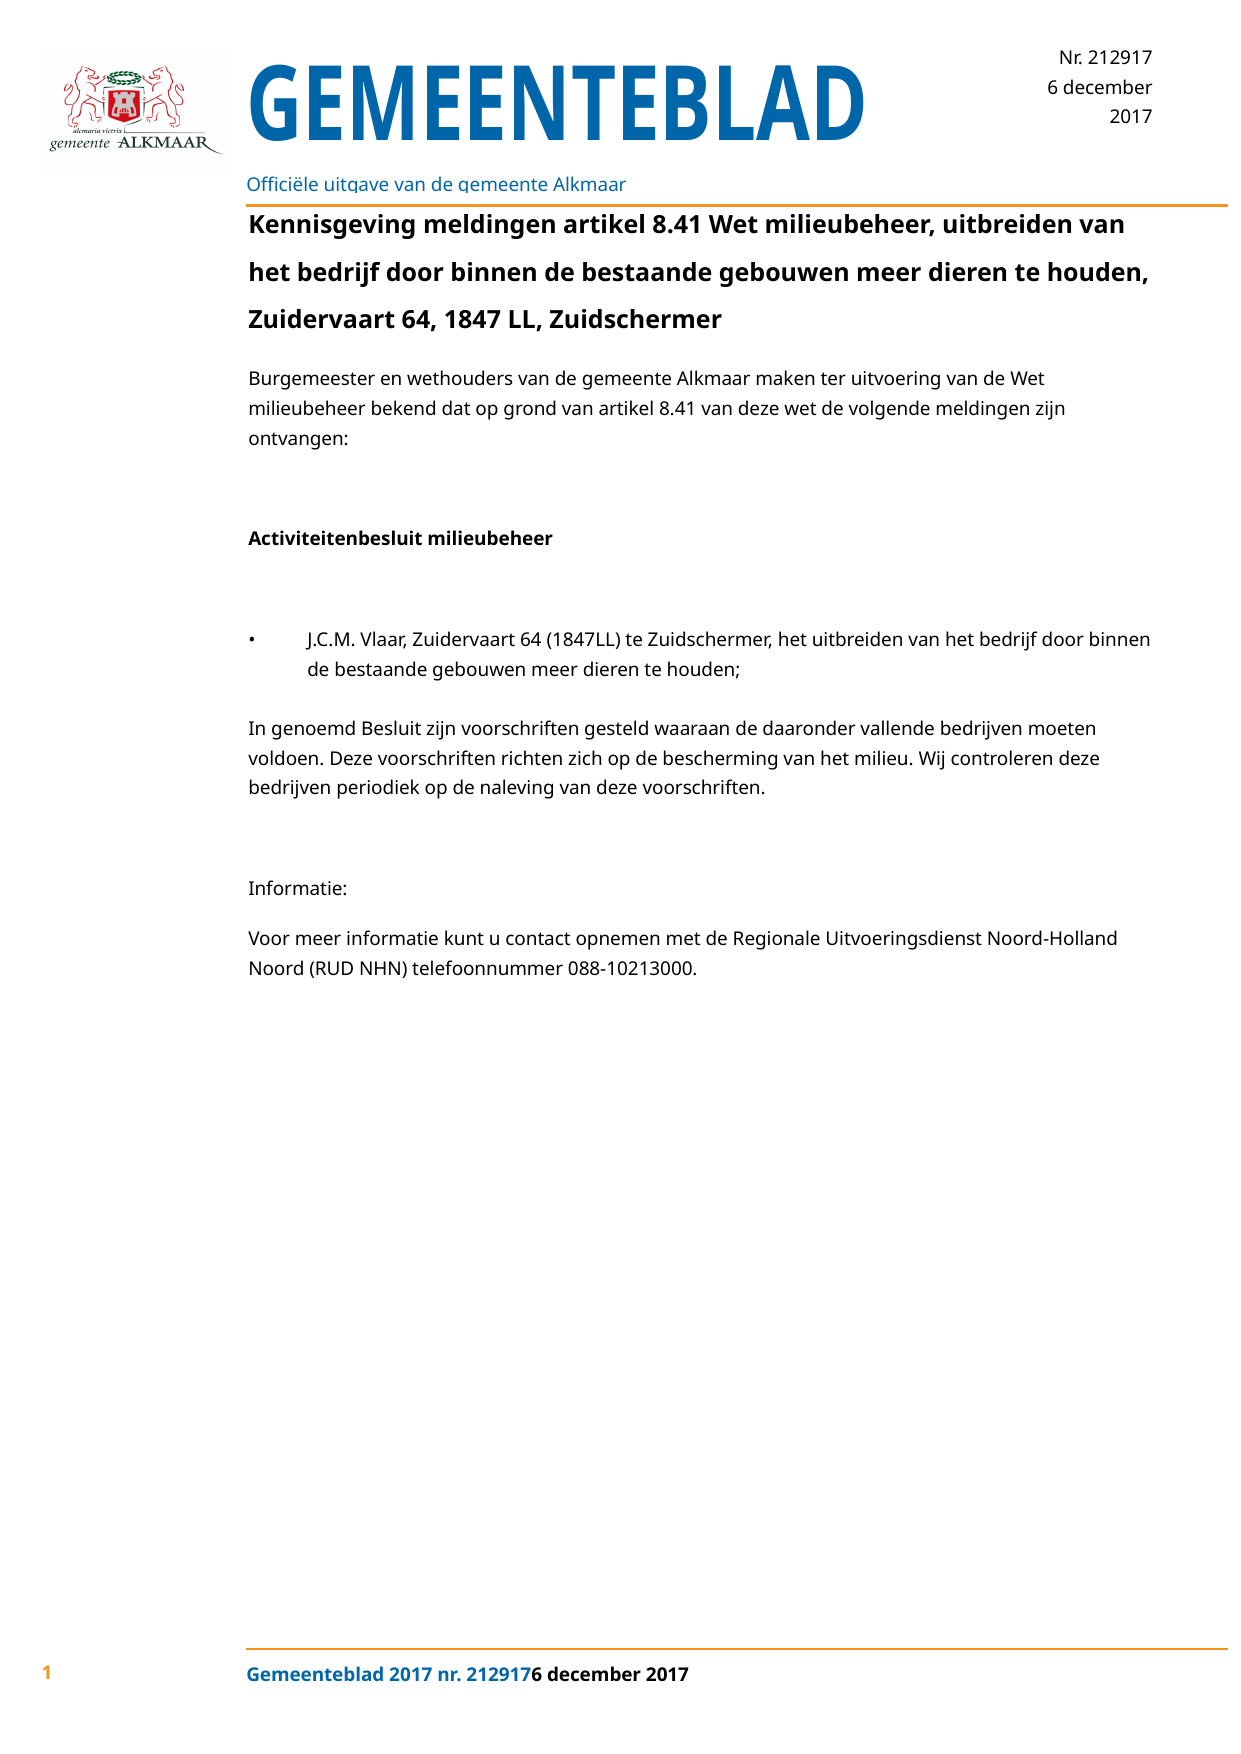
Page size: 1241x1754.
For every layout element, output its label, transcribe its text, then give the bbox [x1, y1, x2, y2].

text Kennisgeving meldingen artikel 8.41 Wet milieubeheer, uitbreiden van het bedrijf door binnen de bestaande gebouwen meer dieren te houden, Zuidervaart 64, 1847 LL, Zuidschermer [248, 207, 1152, 336]
text Burgemeester en wethouders van de gemeente Alkmaar maken ter uitvoering van de Wet milieubeheer bekend dat op grond van artikel 8.41 van deze wet de volgende meldingen zijn ontvangen: [248, 366, 1152, 450]
picture [41, 47, 231, 172]
list J.C.M. Vlaar, Zuidervaart 64 (1847LL) te Zuidschermer, het uitbreiden van het bedrijf door binnen de bestaande gebouwen meer dieren te houden; [248, 626, 1152, 682]
text Voor meer informatie kunt u contact opnemen met de Regionale Uitvoeringsdienst Noord-Holland Noord (RUD NHN) telefoonnummer 088-10213000. [248, 926, 1152, 981]
text Informatie: [248, 875, 1152, 901]
text Activiteitenbesluit milieubeheer [248, 526, 1152, 551]
text In genoemd Besluit zijn voorschriften gesteld waaraan de daaronder vallende bedrijven moeten voldoen. Deze voorschriften richten zich op de bescherming van het milieu. Wij controleren deze bedrijven periodiek op de naleving van deze voorschriften. [248, 715, 1152, 800]
